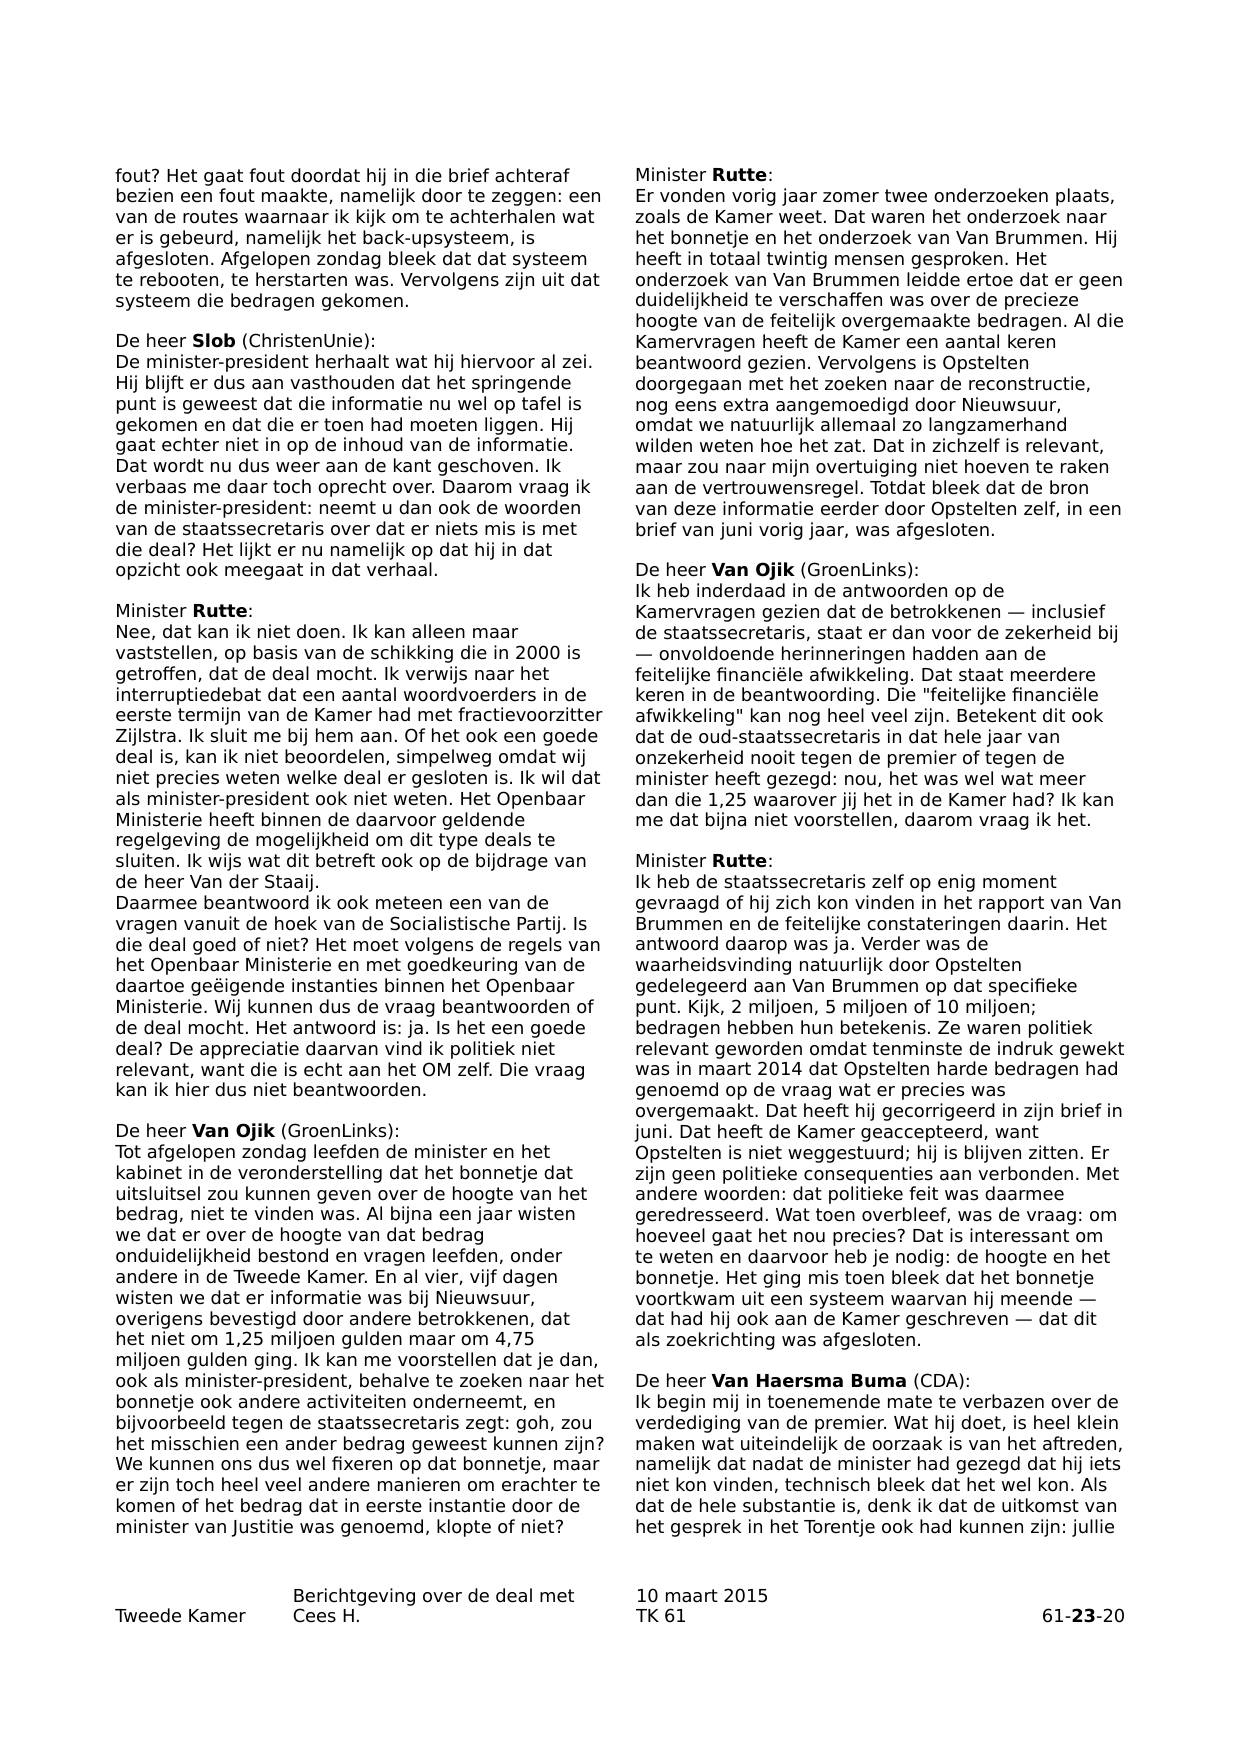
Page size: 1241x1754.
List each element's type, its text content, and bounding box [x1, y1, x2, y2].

text Minister Rutte: [115, 601, 605, 622]
text Ik heb de staatssecretaris zelf op enig moment gevraagd of hij zich kon vinden in het rapport van Van Brummen en de feitelijke constateringen daarin. Het antwoord daarop was ja. Verder was de waarheidsvinding natuurlijk door Opstelten gedelegeerd aan Van Brummen op dat specifieke punt. Kijk, 2 miljoen, 5 miljoen of 10 miljoen; bedragen hebben hun betekenis. Ze waren politiek relevant geworden omdat tenminste de indruk gewekt was in maart 2014 dat Opstelten harde bedragen had genoemd op de vraag wat er precies was overgemaakt. Dat heeft hij gecorrigeerd in zijn brief in juni. Dat heeft de Kamer geaccepteerd, want Opstelten is niet weggestuurd; hij is blijven zitten. Er zijn geen politieke consequenties aan verbonden. Met andere woorden: dat politieke feit was daarmee geredresseerd. Wat toen overbleef, was de vraag: om hoeveel gaat het nou precies? Dat is interessant om te weten en daarvoor heb je nodig: de hoogte en het bonnetje. Het ging mis toen bleek dat het bonnetje voortkwam uit een systeem waarvan hij meende — dat had hij ook aan de Kamer geschreven — dat dit als zoekrichting was afgesloten. [635, 872, 1125, 1351]
text Tot afgelopen zondag leefden de minister en het kabinet in de veronderstelling dat het bonnetje dat uitsluitsel zou kunnen geven over de hoogte van het bedrag, niet te vinden was. Al bijna een jaar wisten we dat er over de hoogte van dat bedrag onduidelijkheid bestond en vragen leefden, onder andere in de Tweede Kamer. En al vier, vijf dagen wisten we dat er informatie was bij Nieuwsuur, overigens bevestigd door andere betrokkenen, dat het niet om 1,25 miljoen gulden maar om 4,75 miljoen gulden ging. Ik kan me voorstellen dat je dan, ook als minister-president, behalve te zoeken naar het bonnetje ook andere activiteiten onderneemt, en bijvoorbeeld tegen de staatssecretaris zegt: goh, zou het misschien een ander bedrag geweest kunnen zijn? We kunnen ons dus wel fixeren op dat bonnetje, maar er zijn toch heel veel andere manieren om erachter te komen of het bedrag dat in eerste instantie door de minister van Justitie was genoemd, klopte of niet? [115, 1142, 605, 1537]
text De heer Slob (ChristenUnie): [115, 331, 605, 352]
text Daarmee beantwoord ik ook meteen een van de vragen vanuit de hoek van de Socialistische Partij. Is die deal goed of niet? Het moet volgens de regels van het Openbaar Ministerie en met goedkeuring van de daartoe geëigende instanties binnen het Openbaar Ministerie. Wij kunnen dus de vraag beantwoorden of de deal mocht. Het antwoord is: ja. Is het een goede deal? De appreciatie daarvan vind ik politiek niet relevant, want die is echt aan het OM zelf. Die vraag kan ik hier dus niet beantwoorden. [115, 893, 605, 1101]
text Nee, dat kan ik niet doen. Ik kan alleen maar vaststellen, op basis van de schikking die in 2000 is getroffen, dat de deal mocht. Ik verwijs naar het interruptiedebat dat een aantal woordvoerders in de eerste termijn van de Kamer had met fractievoorzitter Zijlstra. Ik sluit me bij hem aan. Of het ook een goede deal is, kan ik niet beoordelen, simpelweg omdat wij niet precies weten welke deal er gesloten is. Ik wil dat als minister-president ook niet weten. Het Openbaar Ministerie heeft binnen de daarvoor geldende regelgeving de mogelijkheid om dit type deals te sluiten. Ik wijs wat dit betreft ook op de bijdrage van de heer Van der Staaij. [115, 622, 605, 893]
text Minister Rutte: [635, 165, 1125, 186]
text Ik begin mij in toenemende mate te verbazen over de verdediging van de premier. Wat hij doet, is heel klein maken wat uiteindelijk de oorzaak is van het aftreden, namelijk dat nadat de minister had gezegd dat hij iets niet kon vinden, technisch bleek dat het wel kon. Als dat de hele substantie is, denk ik dat de uitkomst van het gesprek in het Torentje ook had kunnen zijn: jullie [635, 1392, 1125, 1537]
text Er vonden vorig jaar zomer twee onderzoeken plaats, zoals de Kamer weet. Dat waren het onderzoek naar het bonnetje en het onderzoek van Van Brummen. Hij heeft in totaal twintig mensen gesproken. Het onderzoek van Van Brummen leidde ertoe dat er geen duidelijkheid te verschaffen was over de precieze hoogte van de feitelijk overgemaakte bedragen. Al die Kamervragen heeft de Kamer een aantal keren beantwoord gezien. Vervolgens is Opstelten doorgegaan met het zoeken naar de reconstructie, nog eens extra aangemoedigd door Nieuwsuur, omdat we natuurlijk allemaal zo langzamerhand wilden weten hoe het zat. Dat in zichzelf is relevant, maar zou naar mijn overtuiging niet hoeven te raken aan de vertrouwensregel. Totdat bleek dat de bron van deze informatie eerder door Opstelten zelf, in een brief van juni vorig jaar, was afgesloten. [635, 186, 1125, 540]
text De minister-president herhaalt wat hij hiervoor al zei. Hij blijft er dus aan vasthouden dat het springende punt is geweest dat die informatie nu wel op tafel is gekomen en dat die er toen had moeten liggen. Hij gaat echter niet in op de inhoud van de informatie. Dat wordt nu dus weer aan de kant geschoven. Ik verbaas me daar toch oprecht over. Daarom vraag ik de minister-president: neemt u dan ook de woorden van de staatssecretaris over dat er niets mis is met die deal? Het lijkt er nu namelijk op dat hij in dat opzicht ook meegaat in dat verhaal. [115, 352, 605, 581]
text De heer Van Ojik (GroenLinks): [635, 560, 1125, 581]
text De heer Van Haersma Buma (CDA): [635, 1371, 1125, 1392]
text De heer Van Ojik (GroenLinks): [115, 1121, 605, 1142]
text Minister Rutte: [635, 851, 1125, 872]
text fout? Het gaat fout doordat hij in die brief achteraf bezien een fout maakte, namelijk door te zeggen: een van de routes waarnaar ik kijk om te achterhalen wat er is gebeurd, namelijk het back-upsysteem, is afgesloten. Afgelopen zondag bleek dat dat systeem te rebooten, te herstarten was. Vervolgens zijn uit dat systeem die bedragen gekomen. [115, 165, 605, 311]
text Ik heb inderdaad in de antwoorden op de Kamervragen gezien dat de betrokkenen — inclusief de staatssecretaris, staat er dan voor de zekerheid bij — onvoldoende herinneringen hadden aan de feitelijke financiële afwikkeling. Dat staat meerdere keren in de beantwoording. Die "feitelijke financiële afwikkeling" kan nog heel veel zijn. Betekent dit ook dat de oud-staatssecretaris in dat hele jaar van onzekerheid nooit tegen de premier of tegen de minister heeft gezegd: nou, het was wel wat meer dan die 1,25 waarover jij het in de Kamer had? Ik kan me dat bijna niet voorstellen, daarom vraag ik het. [635, 581, 1125, 831]
